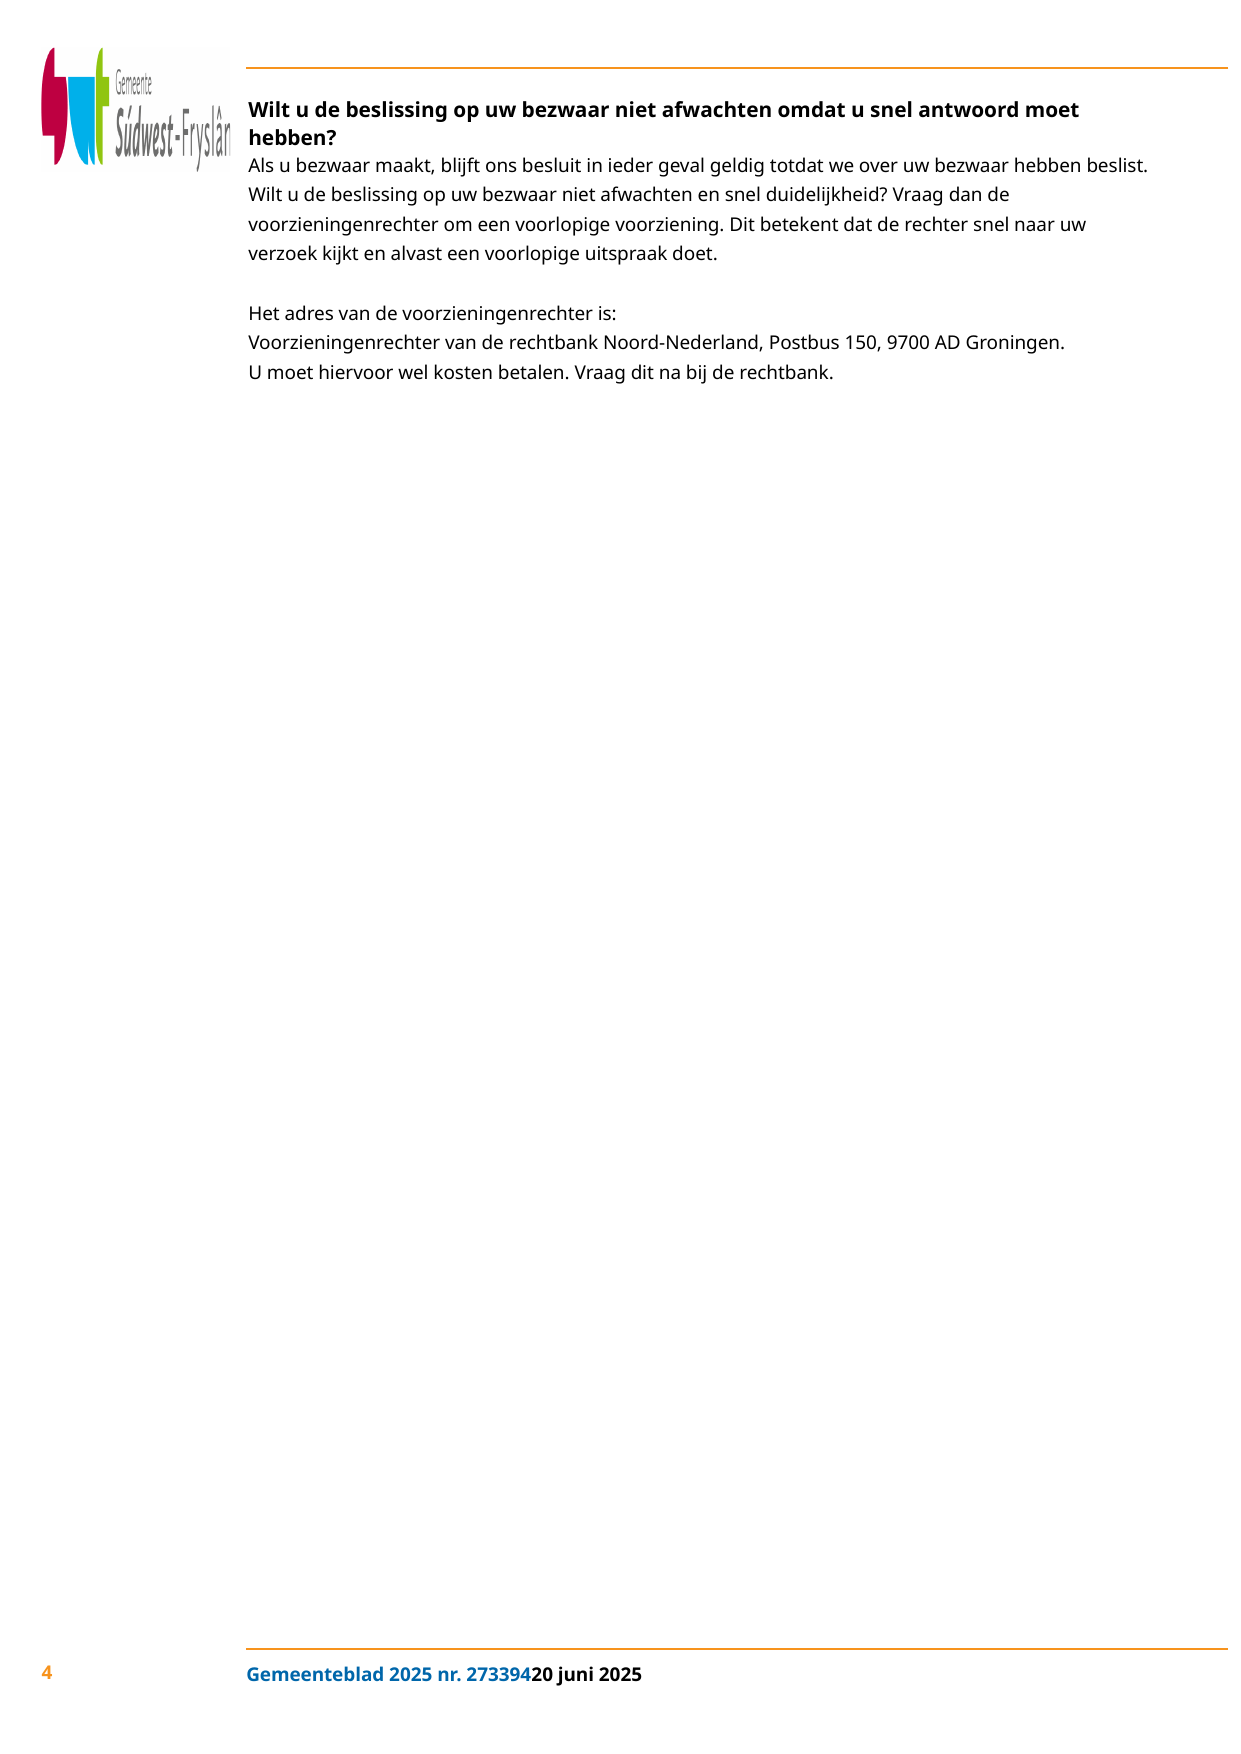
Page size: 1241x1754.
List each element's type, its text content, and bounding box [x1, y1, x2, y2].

text Voorzieningenrechter van de rechtbank Noord-Nederland, Postbus 150, 9700 AD Groningen. [248, 329, 1152, 355]
text Wilt u de beslissing op uw bezwaar niet afwachten omdat u snel antwoord moet hebben? [248, 95, 1152, 152]
picture [41, 47, 231, 172]
text Als u bezwaar maakt, blijft ons besluit in ieder geval geldig totdat we over uw bezwaar hebben beslist. Wilt u de beslissing op uw bezwaar niet afwachten en snel duidelijkheid? Vraag dan de voorzieningenrechter om een voorlopige voorziening. Dit betekent dat de rechter snel naar uw verzoek kijkt en alvast een voorlopige uitspraak doet. [248, 152, 1152, 266]
text U moet hiervoor wel kosten betalen. Vraag dit na bij de rechtbank. [248, 359, 1152, 384]
text Het adres van de voorzieningenrechter is: [248, 300, 1152, 325]
